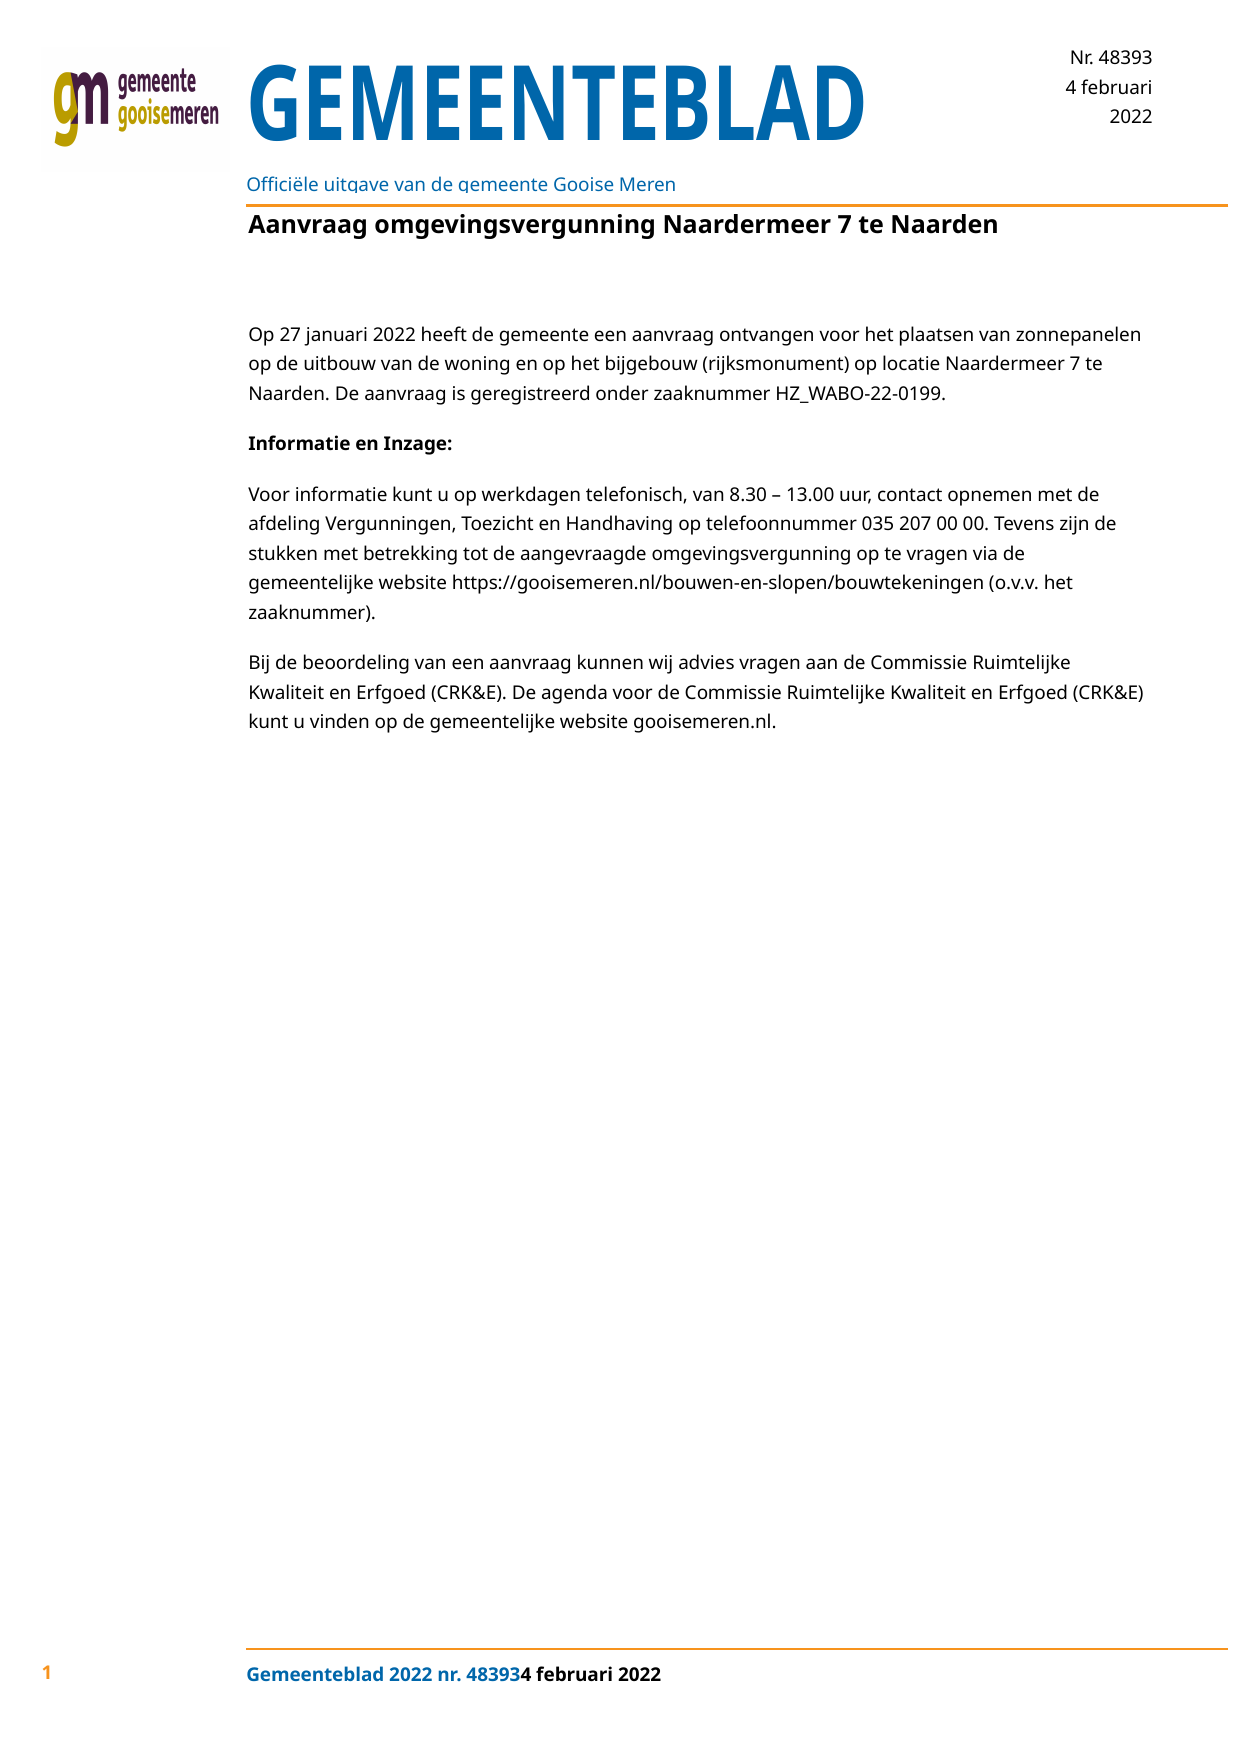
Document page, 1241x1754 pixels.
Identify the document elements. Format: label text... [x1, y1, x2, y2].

text Op 27 januari 2022 heeft de gemeente een aanvraag ontvangen voor het plaatsen van zonnepanelen op de uitbouw van de woning en op het bijgebouw (rijksmonument) op locatie Naardermeer 7 te Naarden. De aanvraag is geregistreerd onder zaaknummer HZ_WABO-22-0199. [248, 321, 1152, 406]
text Aanvraag omgevingsvergunning Naardermeer 7 te Naarden [248, 207, 1152, 241]
picture [41, 47, 231, 172]
text Voor informatie kunt u op werkdagen telefonisch, van 8.30 – 13.00 uur, contact opnemen met de afdeling Vergunningen, Toezicht en Handhaving op telefoonnummer 035 207 00 00. Tevens zijn de stukken met betrekking tot de aangevraagde omgevingsvergunning op te vragen via de gemeentelijke website https://gooisemeren.nl/bouwen-en-slopen/bouwtekeningen (o.v.v. het zaaknummer). [248, 481, 1152, 625]
text Bij de beoordeling van een aanvraag kunnen wij advies vragen aan de Commissie Ruimtelijke Kwaliteit en Erfgoed (CRK&E). De agenda voor de Commissie Ruimtelijke Kwaliteit en Erfgoed (CRK&E) kunt u vinden op de gemeentelijke website gooisemeren.nl. [248, 649, 1152, 734]
text Informatie en Inzage: [248, 430, 1152, 456]
